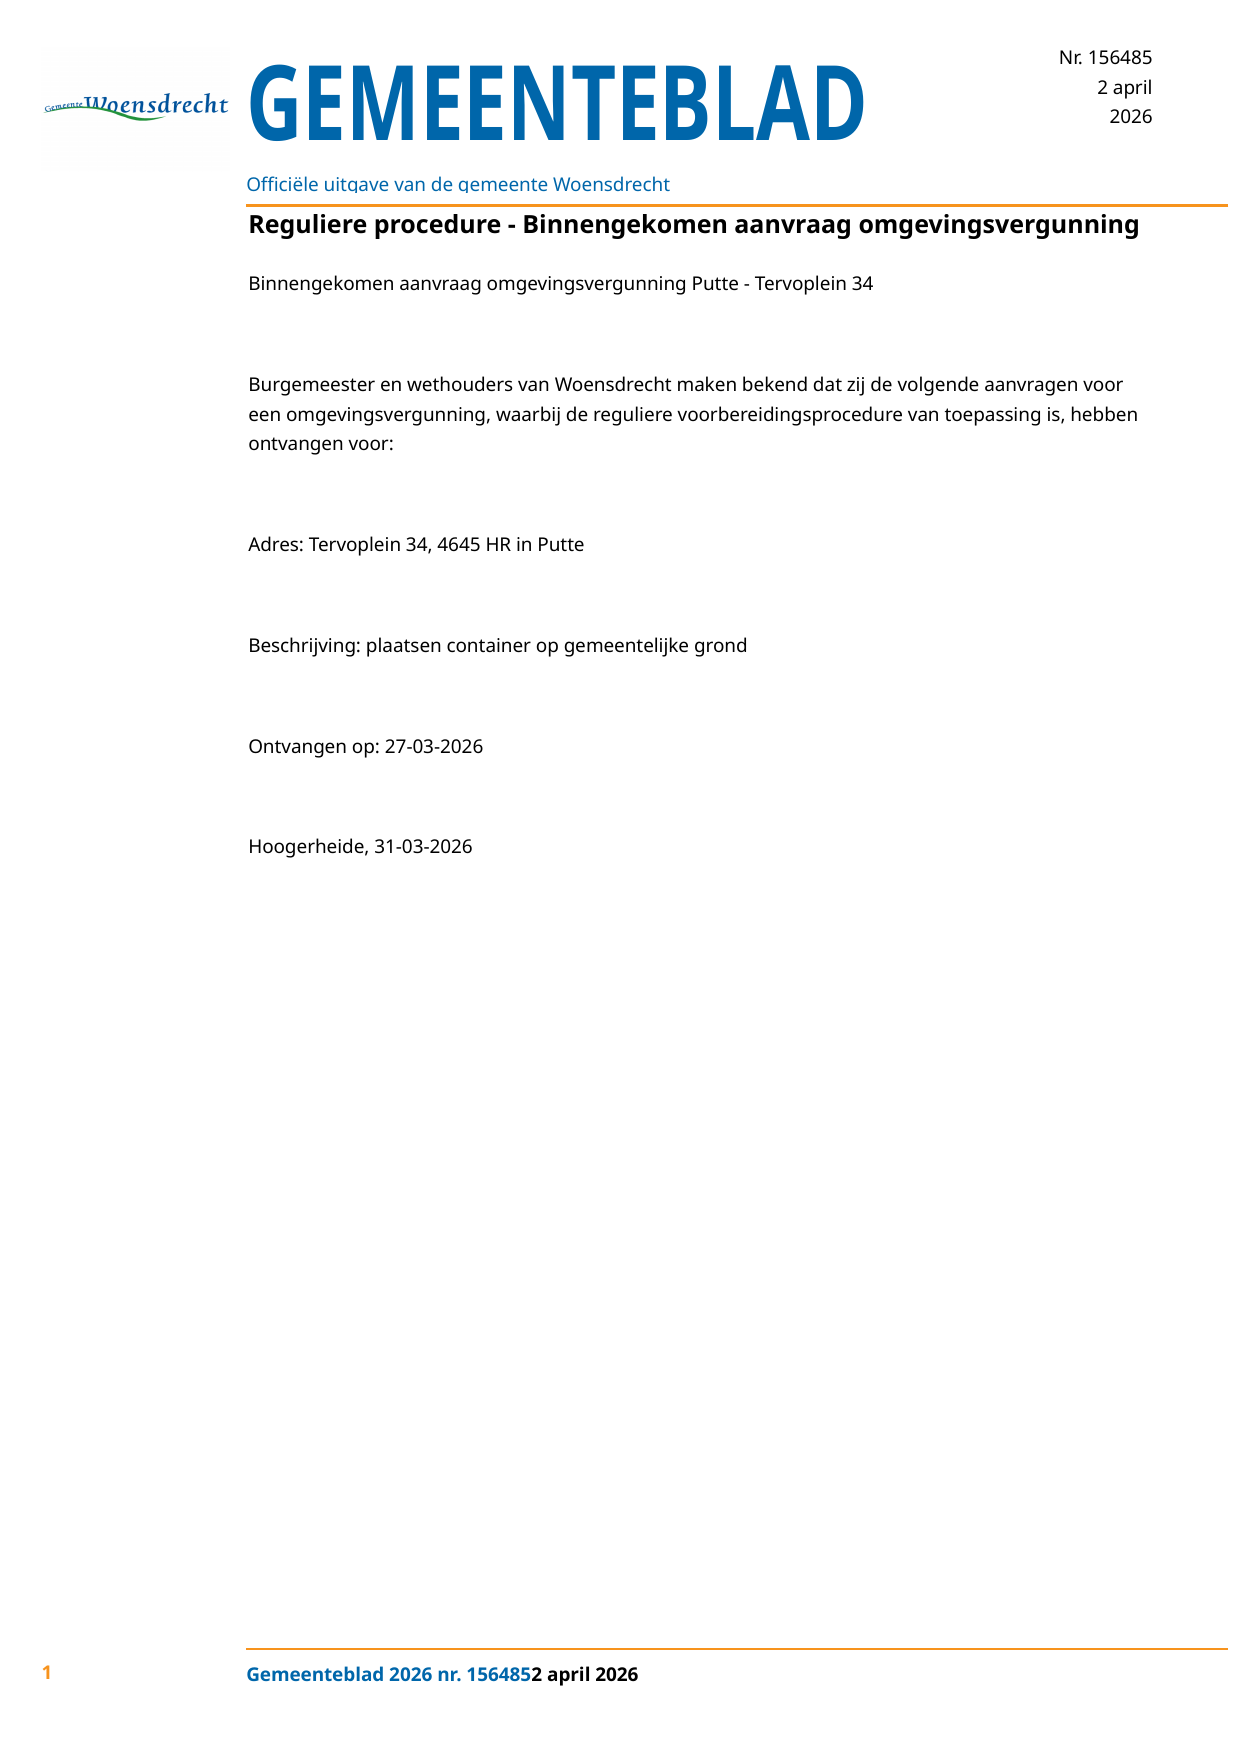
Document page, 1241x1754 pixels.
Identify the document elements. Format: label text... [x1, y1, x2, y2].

text Beschrijving: plaatsen container op gemeentelijke grond [248, 632, 1152, 658]
picture [41, 47, 231, 172]
text Reguliere procedure - Binnengekomen aanvraag omgevingsvergunning [248, 207, 1152, 241]
text Ontvangen op: 27-03-2026 [248, 733, 1152, 758]
text Binnengekomen aanvraag omgevingsvergunning Putte - Tervoplein 34 [248, 270, 1152, 296]
text Hoogerheide, 31-03-2026 [248, 834, 1152, 859]
text Burgemeester en wethouders van Woensdrecht maken bekend dat zij de volgende aanvragen voor een omgevingsvergunning, waarbij de reguliere voorbereidingsprocedure van toepassing is, hebben ontvangen voor: [248, 371, 1152, 456]
text Adres: Tervoplein 34, 4645 HR in Putte [248, 531, 1152, 557]
